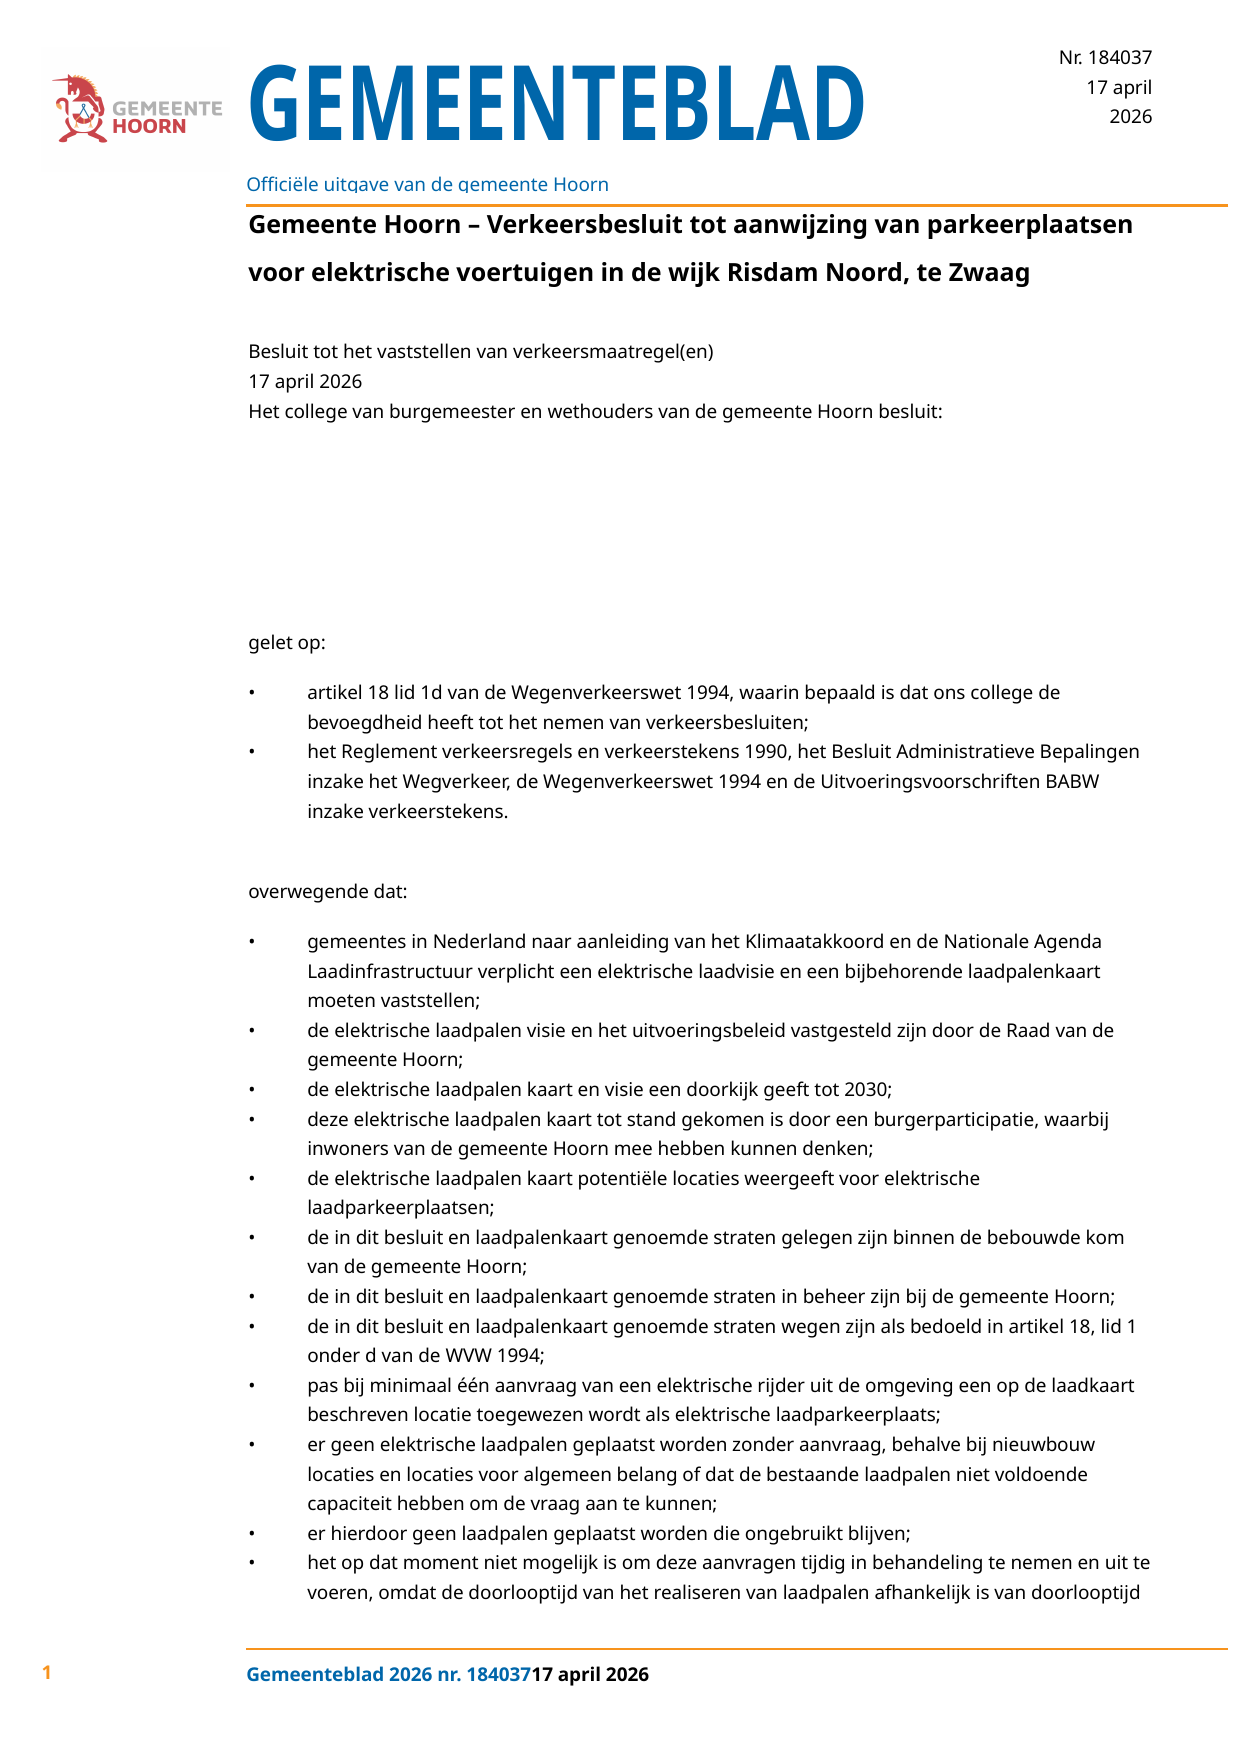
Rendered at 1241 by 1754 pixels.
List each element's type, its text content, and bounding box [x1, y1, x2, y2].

list de elektrische laadpalen kaart potentiële locaties weergeeft voor elektrische laadparkeerplaatsen; [248, 1165, 1152, 1220]
list artikel 18 lid 1d van de Wegenverkeerswet 1994, waarin bepaald is dat ons college de bevoegdheid heeft tot het nemen van verkeersbesluiten; [248, 679, 1152, 735]
list er hierdoor geen laadpalen geplaatst worden die ongebruikt blijven; [248, 1520, 1152, 1546]
text Het college van burgemeester en wethouders van de gemeente Hoorn besluit: [248, 398, 1152, 423]
list deze elektrische laadpalen kaart tot stand gekomen is door een burgerparticipatie, waarbij inwoners van de gemeente Hoorn mee hebben kunnen denken; [248, 1106, 1152, 1161]
picture [41, 47, 231, 172]
text overwegende dat: [248, 878, 1152, 903]
text Gemeente Hoorn – Verkeersbesluit tot aanwijzing van parkeerplaatsen voor elektrische voertuigen in de wijk Risdam Noord, te Zwaag [248, 207, 1152, 288]
text gelet op: [248, 629, 1152, 655]
text 17 april 2026 [248, 368, 1152, 394]
list de in dit besluit en laadpalenkaart genoemde straten in beheer zijn bij de gemeente Hoorn; [248, 1283, 1152, 1309]
list de in dit besluit en laadpalenkaart genoemde straten wegen zijn als bedoeld in artikel 18, lid 1 onder d van de WVW 1994; [248, 1313, 1152, 1368]
list er geen elektrische laadpalen geplaatst worden zonder aanvraag, behalve bij nieuwbouw locaties en locaties voor algemeen belang of dat de bestaande laadpalen niet voldoende capaciteit hebben om de vraag aan te kunnen; [248, 1431, 1152, 1516]
list het Reglement verkeersregels en verkeerstekens 1990, het Besluit Administratieve Bepalingen inzake het Wegverkeer, de Wegenverkeerswet 1994 en de Uitvoeringsvoorschriften BABW inzake verkeerstekens. [248, 739, 1152, 823]
text Besluit tot het vaststellen van verkeersmaatregel(en) [248, 339, 1152, 364]
list de elektrische laadpalen kaart en visie een doorkijk geeft tot 2030; [248, 1076, 1152, 1102]
list het op dat moment niet mogelijk is om deze aanvragen tijdig in behandeling te nemen en uit te voeren, omdat de doorlooptijd van het realiseren van laadpalen afhankelijk is van doorlooptijd [248, 1549, 1152, 1605]
list gemeentes in Nederland naar aanleiding van het Klimaatakkoord en de Nationale Agenda Laadinfrastructuur verplicht een elektrische laadvisie en een bijbehorende laadpalenkaart moeten vaststellen; [248, 928, 1152, 1013]
list de in dit besluit en laadpalenkaart genoemde straten gelegen zijn binnen de bebouwde kom van de gemeente Hoorn; [248, 1224, 1152, 1279]
list de elektrische laadpalen visie en het uitvoeringsbeleid vastgesteld zijn door de Raad van de gemeente Hoorn; [248, 1017, 1152, 1072]
list pas bij minimaal één aanvraag van een elektrische rijder uit de omgeving een op de laadkaart beschreven locatie toegewezen wordt als elektrische laadparkeerplaats; [248, 1372, 1152, 1427]
